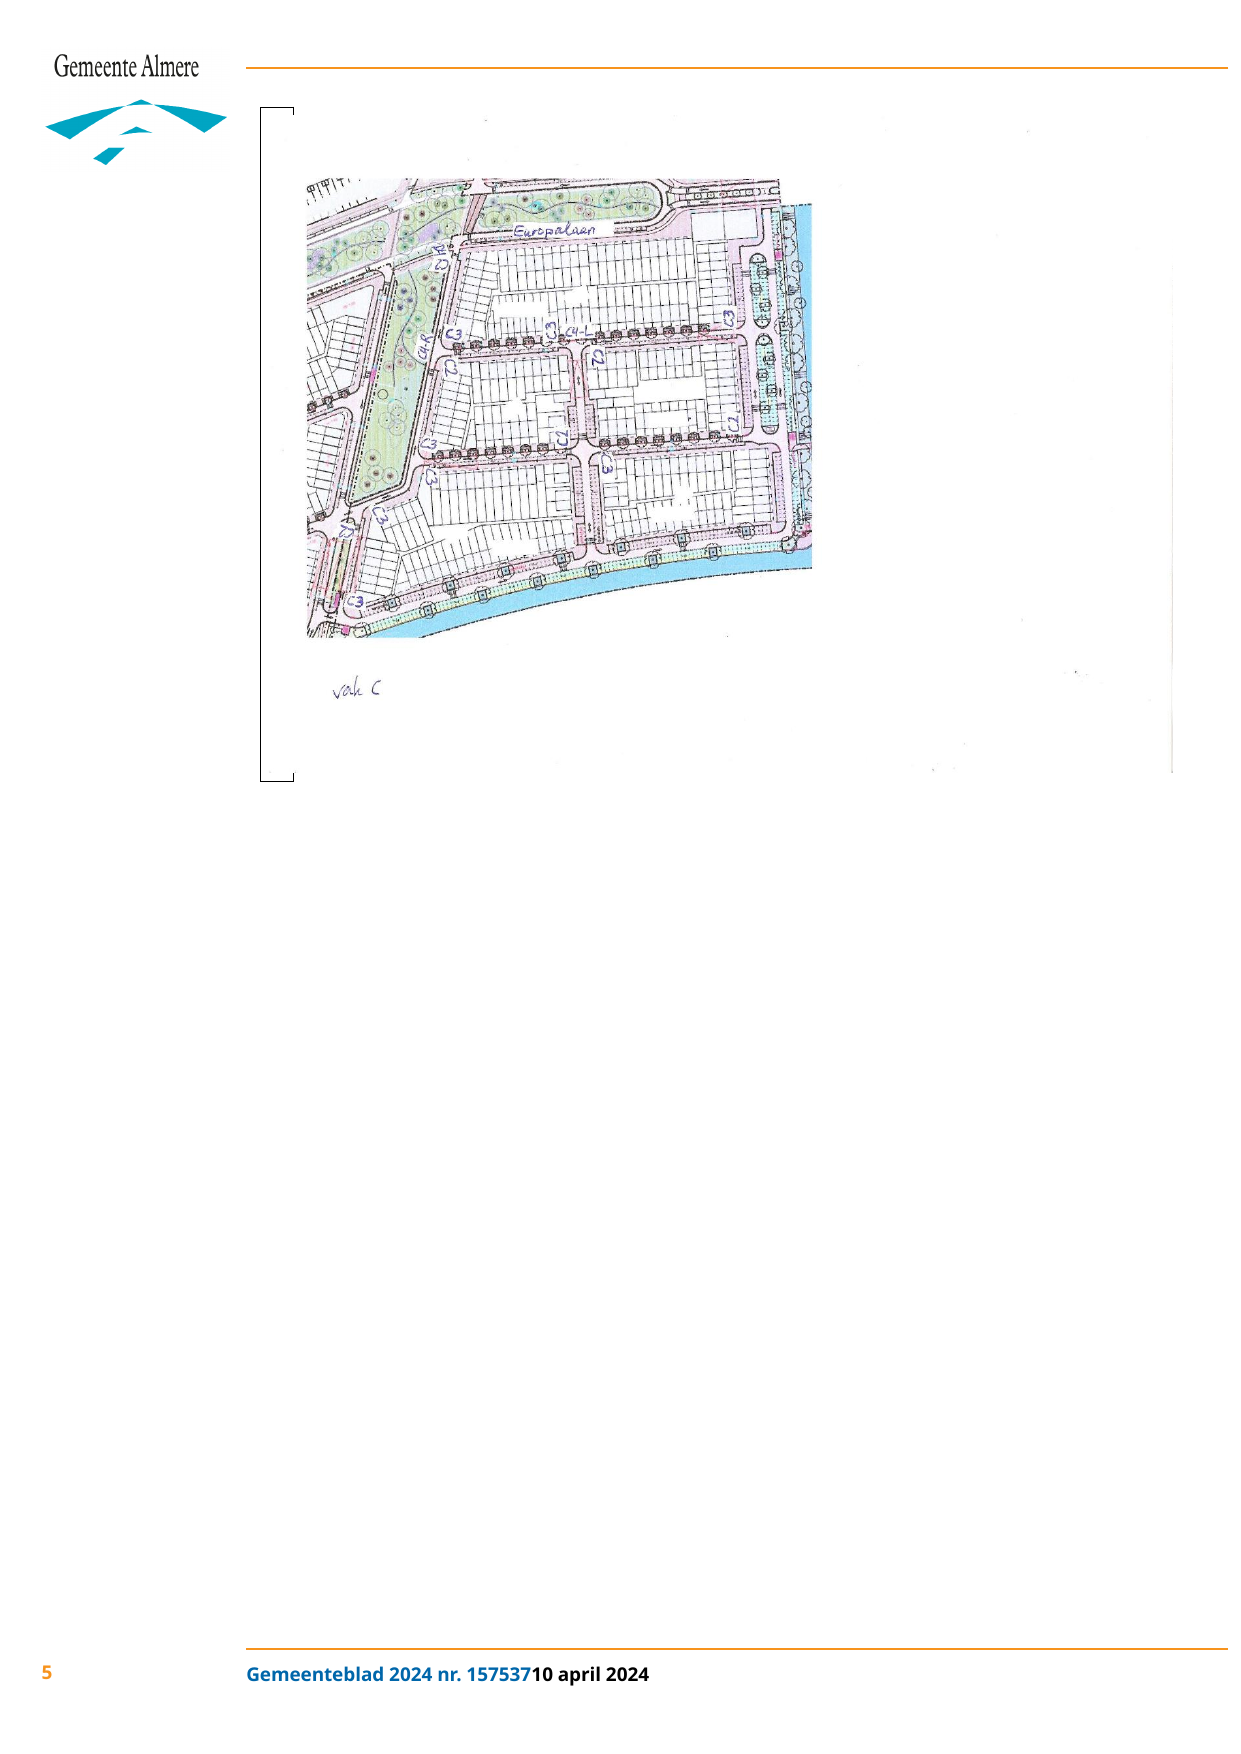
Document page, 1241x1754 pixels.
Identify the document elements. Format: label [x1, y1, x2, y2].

picture [268, 115, 1173, 773]
picture [41, 47, 231, 172]
